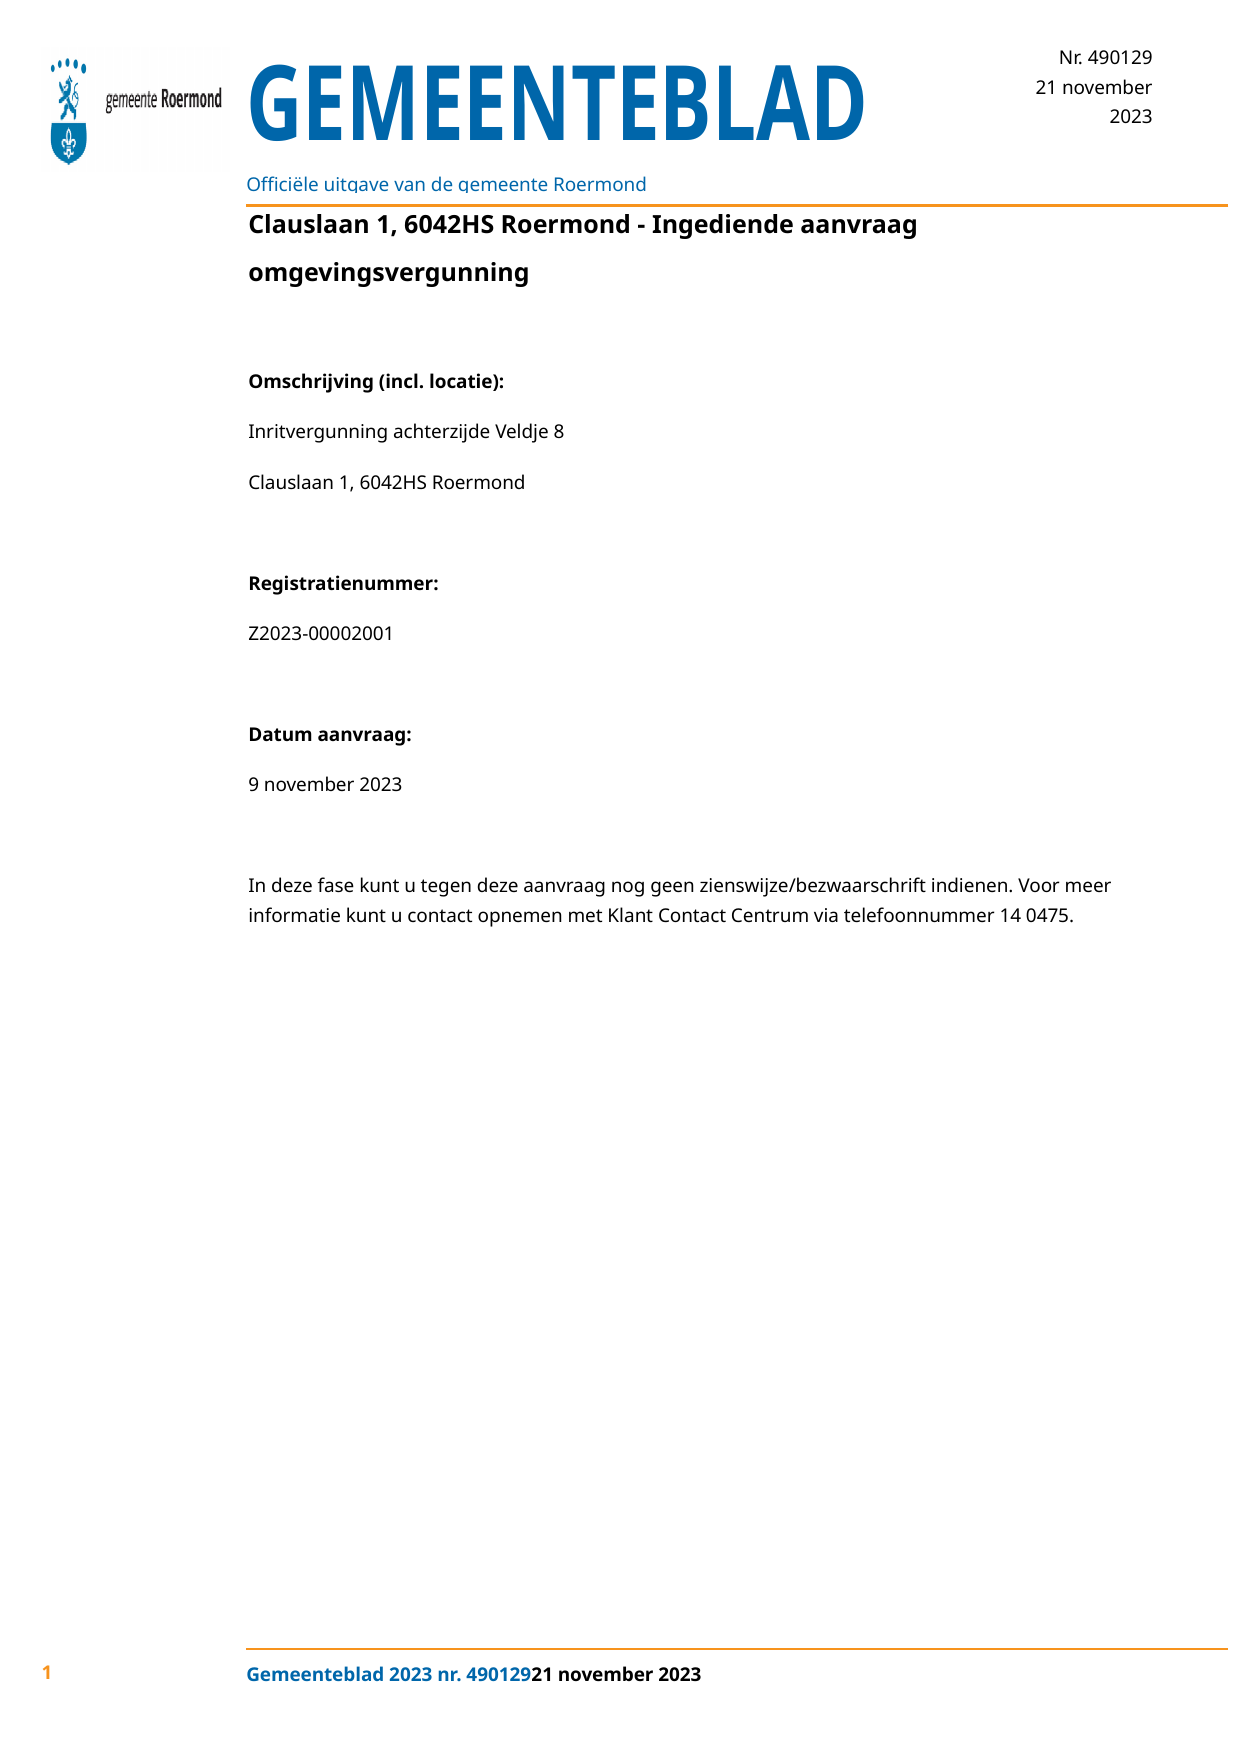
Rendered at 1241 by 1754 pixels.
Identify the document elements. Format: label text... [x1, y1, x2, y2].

text Clauslaan 1, 6042HS Roermond [248, 469, 1152, 495]
picture [41, 47, 231, 172]
text Clauslaan 1, 6042HS Roermond - Ingediende aanvraag omgevingsvergunning [248, 207, 1152, 288]
text Registratienummer: [248, 570, 1152, 596]
text Inritvergunning achterzijde Veldje 8 [248, 419, 1152, 444]
text 9 november 2023 [248, 772, 1152, 797]
text In deze fase kunt u tegen deze aanvraag nog geen zienswijze/bezwaarschrift indienen. Voor meer informatie kunt u contact opnemen met Klant Contact Centrum via telefoonnummer 14 0475. [248, 872, 1152, 928]
text Z2023-00002001 [248, 620, 1152, 646]
text Omschrijving (incl. locatie): [248, 368, 1152, 394]
text Datum aanvraag: [248, 721, 1152, 747]
